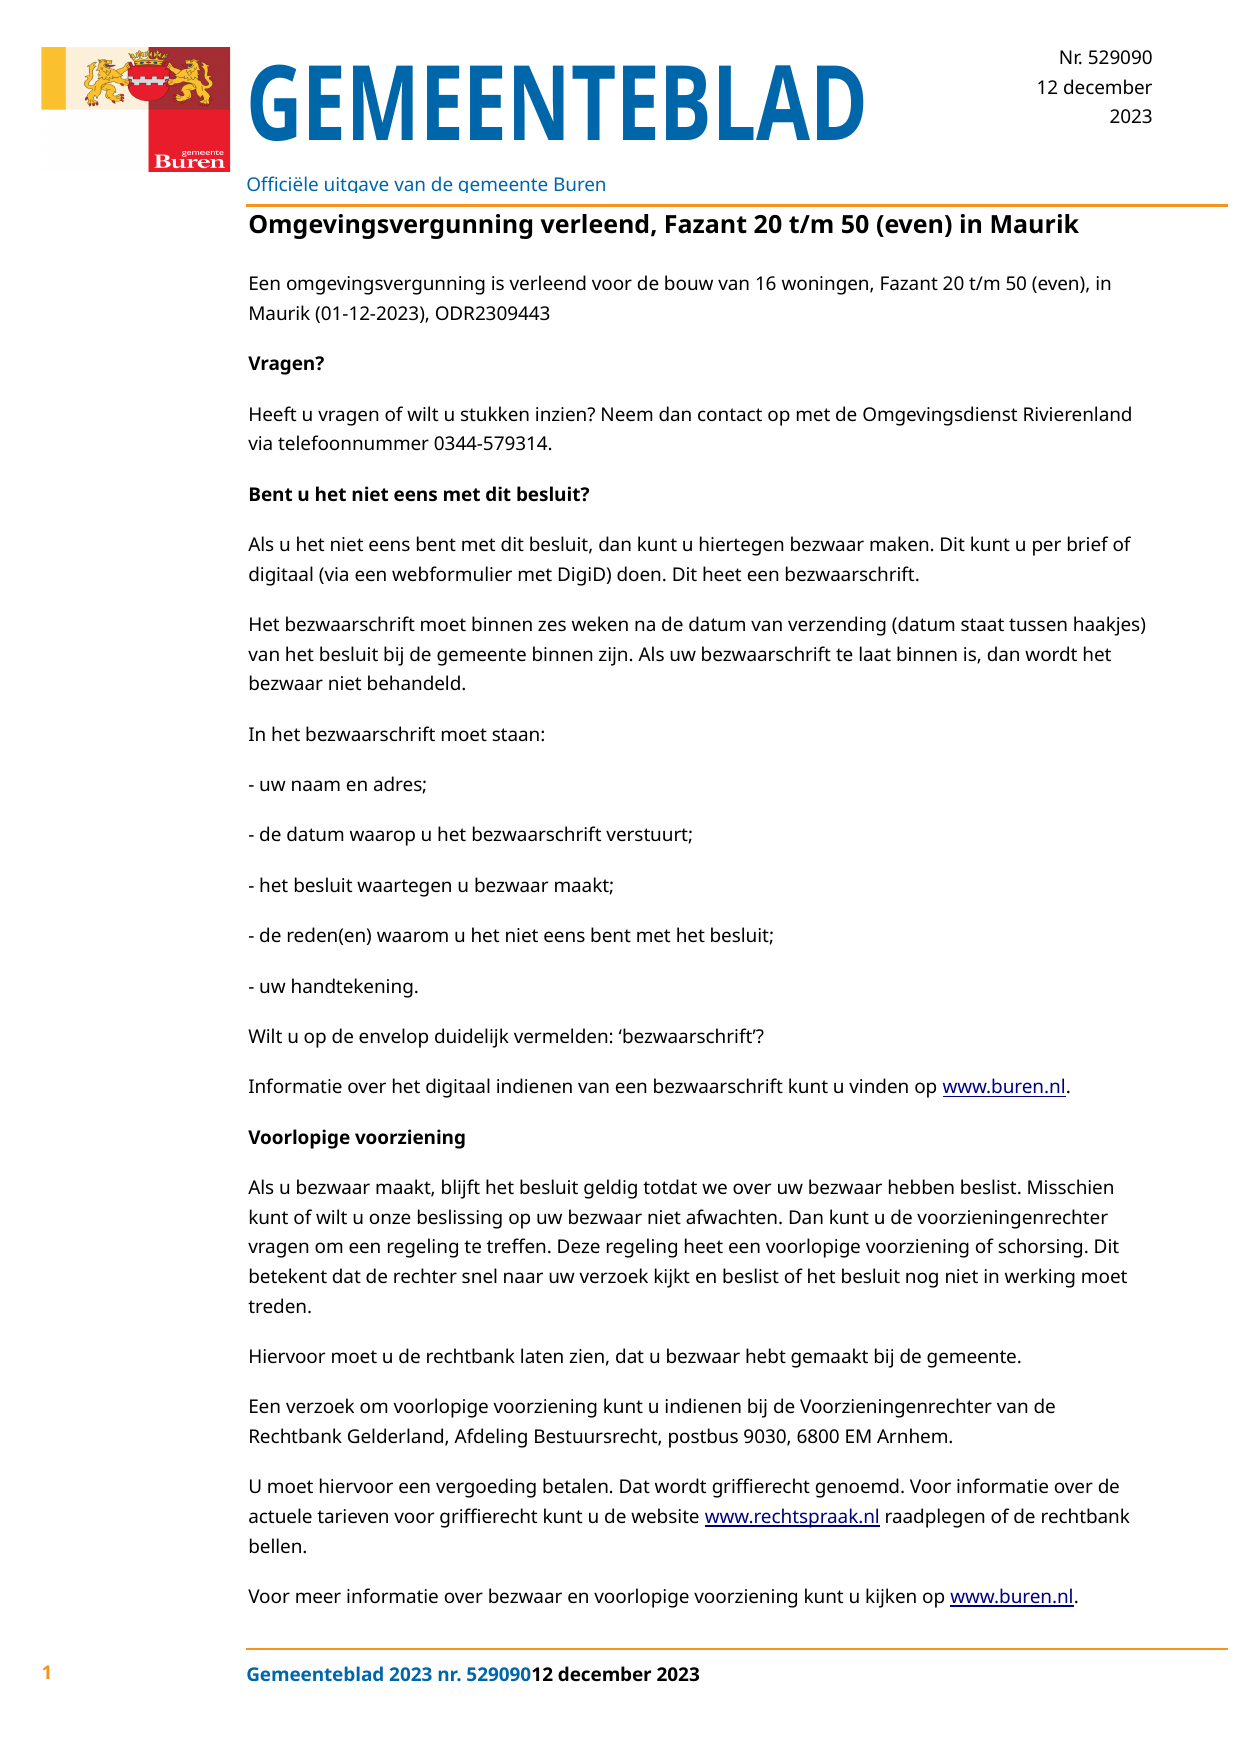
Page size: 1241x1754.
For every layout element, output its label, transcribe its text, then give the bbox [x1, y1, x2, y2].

text U moet hiervoor een vergoeding betalen. Dat wordt griffierecht genoemd. Voor informatie over de actuele tarieven voor griffierecht kunt u de website www.rechtspraak.nl raadplegen of de rechtbank bellen. [248, 1474, 1152, 1558]
picture [41, 47, 231, 172]
text Het bezwaarschrift moet binnen zes weken na de datum van verzending (datum staat tussen haakjes) van het besluit bij de gemeente binnen zijn. Als uw bezwaarschrift te laat binnen is, dan wordt het bezwaar niet behandeld. [248, 611, 1152, 696]
text - uw naam en adres; [248, 771, 1152, 797]
text Heeft u vragen of wilt u stukken inzien? Neem dan contact op met de Omgevingsdienst Rivierenland via telefoonnummer 0344-579314. [248, 401, 1152, 456]
text - de reden(en) waarom u het niet eens bent met het besluit; [248, 922, 1152, 948]
text - uw handtekening. [248, 973, 1152, 998]
text Voorlopige voorziening [248, 1124, 1152, 1150]
text - de datum waarop u het bezwaarschrift verstuurt; [248, 822, 1152, 847]
text Vragen? [248, 350, 1152, 376]
text Bent u het niet eens met dit besluit? [248, 481, 1152, 506]
text - het besluit waartegen u bezwaar maakt; [248, 872, 1152, 898]
text Omgevingsvergunning verleend, Fazant 20 t/m 50 (even) in Maurik [248, 207, 1152, 241]
text Een verzoek om voorlopige voorziening kunt u indienen bij de Voorzieningenrechter van de Rechtbank Gelderland, Afdeling Bestuursrecht, postbus 9030, 6800 EM Arnhem. [248, 1394, 1152, 1449]
text Hiervoor moet u de rechtbank laten zien, dat u bezwaar hebt gemaakt bij de gemeente. [248, 1343, 1152, 1369]
text Als u het niet eens bent met dit besluit, dan kunt u hiertegen bezwaar maken. Dit kunt u per brief of digitaal (via een webformulier met DigiD) doen. Dit heet een bezwaarschrift. [248, 531, 1152, 586]
text Een omgevingsvergunning is verleend voor de bouw van 16 woningen, Fazant 20 t/m 50 (even), in Maurik (01-12-2023), ODR2309443 [248, 270, 1152, 326]
text Als u bezwaar maakt, blijft het besluit geldig totdat we over uw bezwaar hebben beslist. Misschien kunt of wilt u onze beslissing op uw bezwaar niet afwachten. Dan kunt u de voorzieningenrechter vragen om een regeling te treffen. Deze regeling heet een voorlopige voorziening of schorsing. Dit betekent dat de rechter snel naar uw verzoek kijkt en beslist of het besluit nog niet in werking moet treden. [248, 1174, 1152, 1318]
text In het bezwaarschrift moet staan: [248, 721, 1152, 746]
text Informatie over het digitaal indienen van een bezwaarschrift kunt u vinden op www.buren.nl. [248, 1074, 1152, 1099]
text Voor meer informatie over bezwaar en voorlopige voorziening kunt u kijken op www.buren.nl. [248, 1583, 1152, 1609]
text Wilt u op de envelop duidelijk vermelden: ‘bezwaarschrift’? [248, 1023, 1152, 1049]
